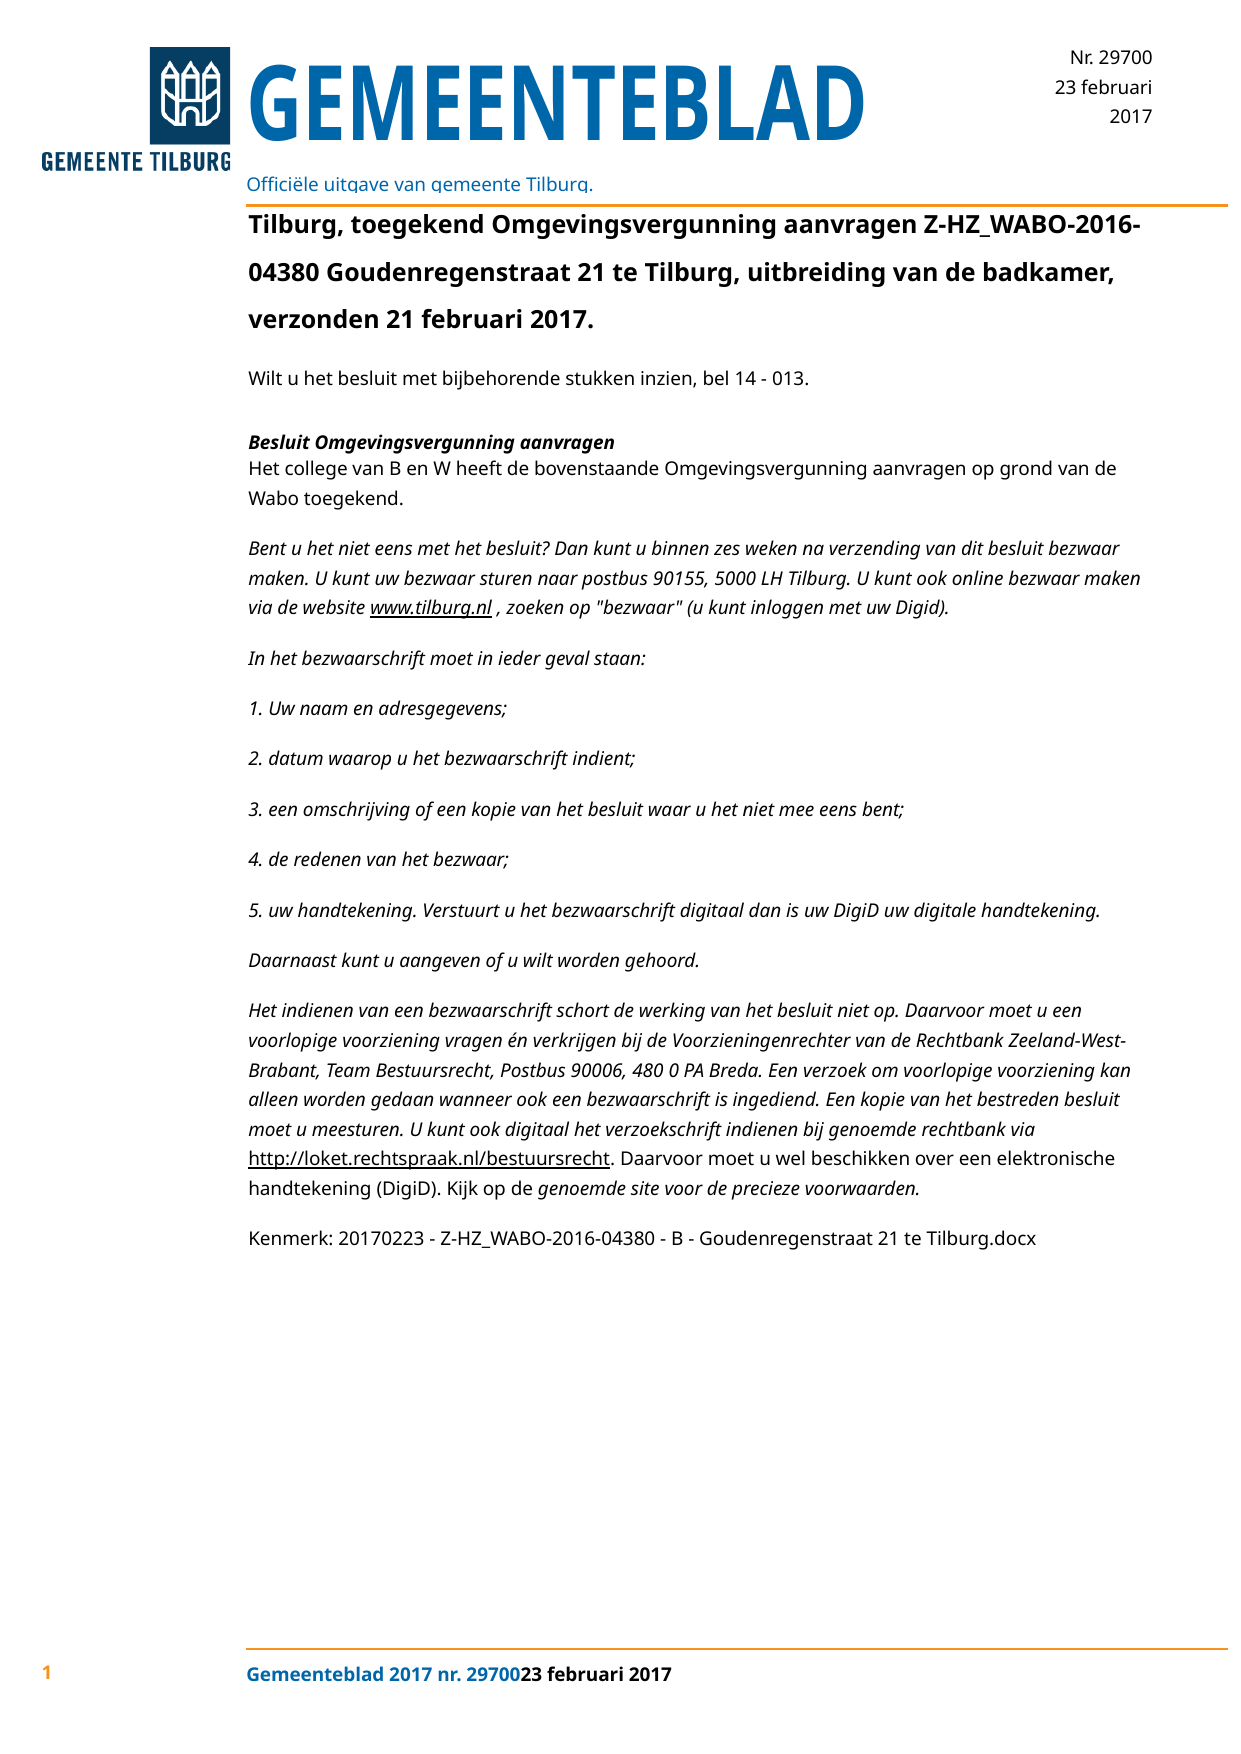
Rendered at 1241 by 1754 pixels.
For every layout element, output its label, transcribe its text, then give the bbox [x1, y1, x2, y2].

text Het college van B en W heeft de bovenstaande Omgevingsvergunning aanvragen op grond van de Wabo toegekend. [248, 455, 1152, 511]
text 4. de redenen van het bezwaar; [248, 846, 1152, 872]
text 3. een omschrijving of een kopie van het besluit waar u het niet mee eens bent; [248, 796, 1152, 822]
text Daarnaast kunt u aangeven of u wilt worden gehoord. [248, 947, 1152, 973]
text In het bezwaarschrift moet in ieder geval staan: [248, 645, 1152, 671]
text 5. uw handtekening. Verstuurt u het bezwaarschrift digitaal dan is uw DigiD uw digitale handtekening. [248, 897, 1152, 923]
text 1. Uw naam en adresgegevens; [248, 695, 1152, 721]
picture [41, 47, 231, 172]
text Het indienen van een bezwaarschrift schort de werking van het besluit niet op. Daarvoor moet u een voorlopige voorziening vragen én verkrijgen bij de Voorzieningenrechter van de Rechtbank Zeeland-West-Brabant, Team Bestuursrecht, Postbus 90006, 480 0 PA Breda. Een verzoek om voorlopige voorziening kan alleen worden gedaan wanneer ook een bezwaarschrift is ingediend. Een kopie van het bestreden besluit moet u meesturen. U kunt ook digitaal het verzoekschrift indienen bij genoemde rechtbank via http://loket.rechtspraak.nl/bestuursrecht. Daarvoor moet u wel beschikken over een elektronische handtekening (DigiD). Kijk op de genoemde site voor de precieze voorwaarden. [248, 998, 1152, 1201]
text Kenmerk: 20170223 - Z-HZ_WABO-2016-04380 - B - Goudenregenstraat 21 te Tilburg.docx [248, 1226, 1152, 1251]
text Wilt u het besluit met bijbehorende stukken inzien, bel 14 - 013. [248, 366, 1152, 391]
text Bent u het niet eens met het besluit? Dan kunt u binnen zes weken na verzending van dit besluit bezwaar maken. U kunt uw bezwaar sturen naar postbus 90155, 5000 LH Tilburg. U kunt ook online bezwaar maken via de website www.tilburg.nl , zoeken op "bezwaar" (u kunt inloggen met uw Digid). [248, 535, 1152, 620]
text Tilburg, toegekend Omgevingsvergunning aanvragen Z-HZ_WABO-2016-04380 Goudenregenstraat 21 te Tilburg, uitbreiding van de badkamer, verzonden 21 februari 2017. [248, 207, 1152, 336]
text Besluit Omgevingsvergunning aanvragen [248, 429, 1152, 455]
text 2. datum waarop u het bezwaarschrift indient; [248, 746, 1152, 771]
